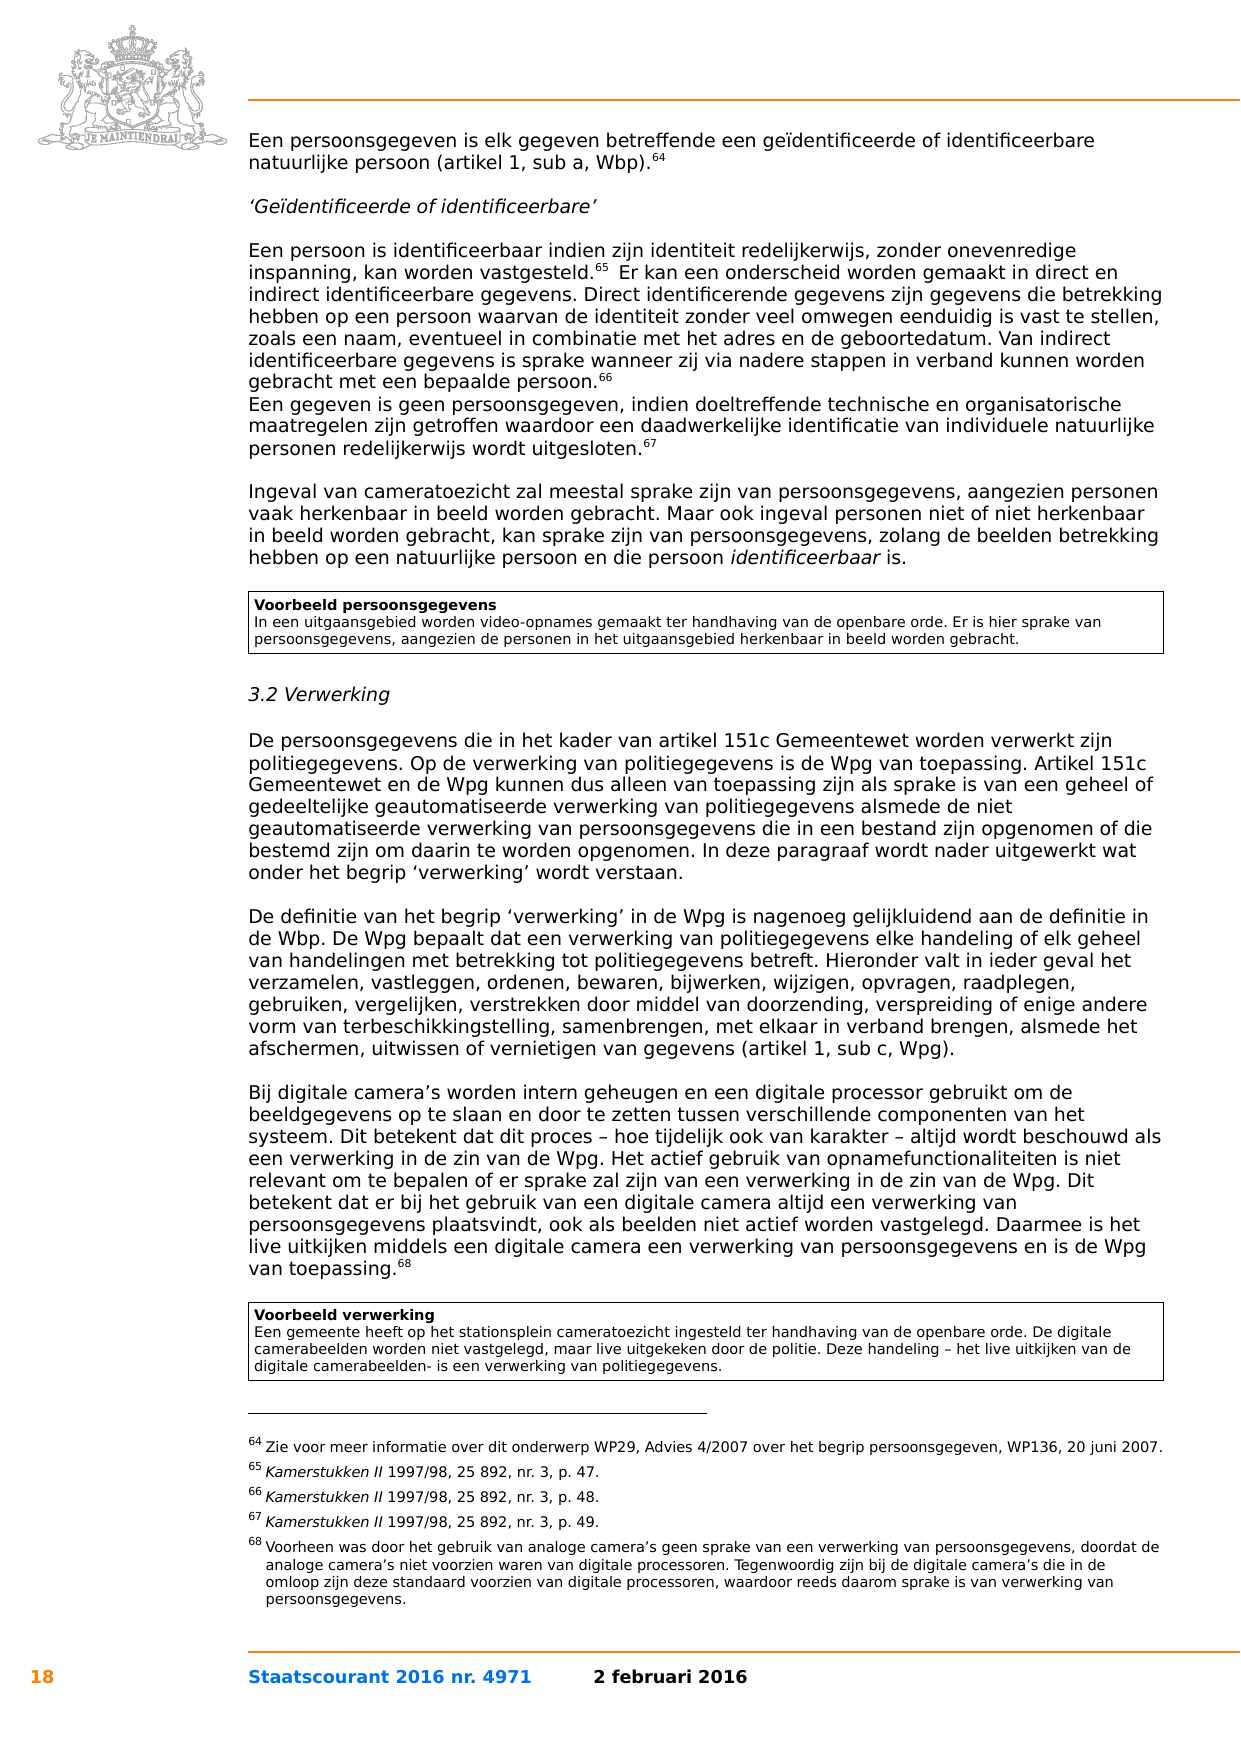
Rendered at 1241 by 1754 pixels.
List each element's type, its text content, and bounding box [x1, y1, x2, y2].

table_header Voorbeeld verwerking Een gemeente heeft op het stationsplein cameratoezicht ingesteld ter handhaving van de openbare orde. De digitale camerabeelden worden niet vastgelegd, maar live uitgekeken door de politie. Deze handeling – het live uitkijken van de digitale camerabeelden- is een verwerking van politiegegevens. [249, 1303, 1163, 1380]
text Kamerstukken II 1997/98, 25 892, nr. 3, p. 49. [248, 1510, 1163, 1532]
subtitle ‘Geïdentificeerde of identificeerbare’ [248, 196, 1163, 218]
subtitle 3.2 Verwerking [248, 683, 1163, 705]
text Zie voor meer informatie over dit onderwerp WP29, Advies 4/2007 over het begrip persoonsgegeven, WP136, 20 juni 2007. [248, 1435, 1163, 1457]
text De persoonsgegevens die in het kader van artikel 151c Gemeentewet worden verwerkt zijn politiegegevens. Op de verwerking van politiegegevens is de Wpg van toepassing. Artikel 151c Gemeentewet en de Wpg kunnen dus alleen van toepassing zijn als sprake is van een geheel of gedeeltelijke geautomatiseerde verwerking van politiegegevens alsmede de niet geautomatiseerde verwerking van persoonsgegevens die in een bestand zijn opgenomen of die bestemd zijn om daarin te worden opgenomen. In deze paragraaf wordt nader uitgewerkt wat onder het begrip ‘verwerking’ wordt verstaan. [248, 730, 1163, 884]
text Bij digitale camera’s worden intern geheugen en een digitale processor gebruikt om de beeldgegevens op te slaan en door te zetten tussen verschillende componenten van het systeem. Dit betekent dat dit proces – hoe tijdelijk ook van karakter – altijd wordt beschouwd als een verwerking in de zin van de Wpg. Het actief gebruik van opnamefunctionaliteiten is niet relevant om te bepalen of er sprake zal zijn van een verwerking in de zin van de Wpg. Dit betekent dat er bij het gebruik van een digitale camera altijd een verwerking van persoonsgegevens plaatsvindt, ook als beelden niet actief worden vastgelegd. Daarmee is het live uitkijken middels een digitale camera een verwerking van persoonsgegevens en is de Wpg van toepassing. [248, 1082, 1163, 1280]
text Een persoon is identificeerbaar indien zijn identiteit redelijkerwijs, zonder onevenredige inspanning, kan worden vastgesteld. Er kan een onderscheid worden gemaakt in direct en indirect identificeerbare gegevens. Direct identificerende gegevens zijn gegevens die betrekking hebben op een persoon waarvan de identiteit zonder veel omwegen eenduidig is vast te stellen, zoals een naam, eventueel in combinatie met het adres en de geboortedatum. Van indirect identificeerbare gegevens is sprake wanneer zij via nadere stappen in verband kunnen worden gebracht met een bepaalde persoon. [248, 239, 1163, 393]
text Een gegeven is geen persoonsgegeven, indien doeltreffende technische en organisatorische maatregelen zijn getroffen waardoor een daadwerkelijke identificatie van individuele natuurlijke personen redelijkerwijs wordt uitgesloten. [248, 393, 1163, 459]
text Ingeval van cameratoezicht zal meestal sprake zijn van persoonsgegevens, aangezien personen vaak herkenbaar in beeld worden gebracht. Maar ook ingeval personen niet of niet herkenbaar in beeld worden gebracht, kan sprake zijn van persoonsgegevens, zolang de beelden betrekking hebben op een natuurlijke persoon en die persoon identificeerbaar is. [248, 481, 1163, 569]
text Kamerstukken II 1997/98, 25 892, nr. 3, p. 48. [248, 1485, 1163, 1507]
table_header Voorbeeld persoonsgegevens In een uitgaansgebied worden video-opnames gemaakt ter handhaving van de openbare orde. Er is hier sprake van persoonsgegevens, aangezien de personen in het uitgaansgebied herkenbaar in beeld worden gebracht. [249, 592, 1163, 652]
text De definitie van het begrip ‘verwerking’ in de Wpg is nagenoeg gelijkluidend aan de definitie in de Wbp. De Wpg bepaalt dat een verwerking van politiegegevens elke handeling of elk geheel van handelingen met betrekking tot politiegegevens betreft. Hieronder valt in ieder geval het verzamelen, vastleggen, ordenen, bewaren, bijwerken, wijzigen, opvragen, raadplegen, gebruiken, vergelijken, verstrekken door middel van doorzending, verspreiding of enige andere vorm van terbeschikkingstelling, samenbrengen, met elkaar in verband brengen, alsmede het afschermen, uitwissen of vernietigen van gegevens (artikel 1, sub c, Wpg). [248, 906, 1163, 1060]
picture [38, 25, 227, 150]
text Kamerstukken II 1997/98, 25 892, nr. 3, p. 47. [248, 1460, 1163, 1482]
text Een persoonsgegeven is elk gegeven betreffende een geïdentificeerde of identificeerbare natuurlijke persoon (artikel 1, sub a, Wbp). [248, 130, 1163, 174]
text Voorheen was door het gebruik van analoge camera’s geen sprake van een verwerking van persoonsgegevens, doordat de analoge camera’s niet voorzien waren van digitale processoren. Tegenwoordig zijn bij de digitale camera’s die in de omloop zijn deze standaard voorzien van digitale processoren, waardoor reeds daarom sprake is van verwerking van persoonsgegevens. [248, 1535, 1163, 1608]
